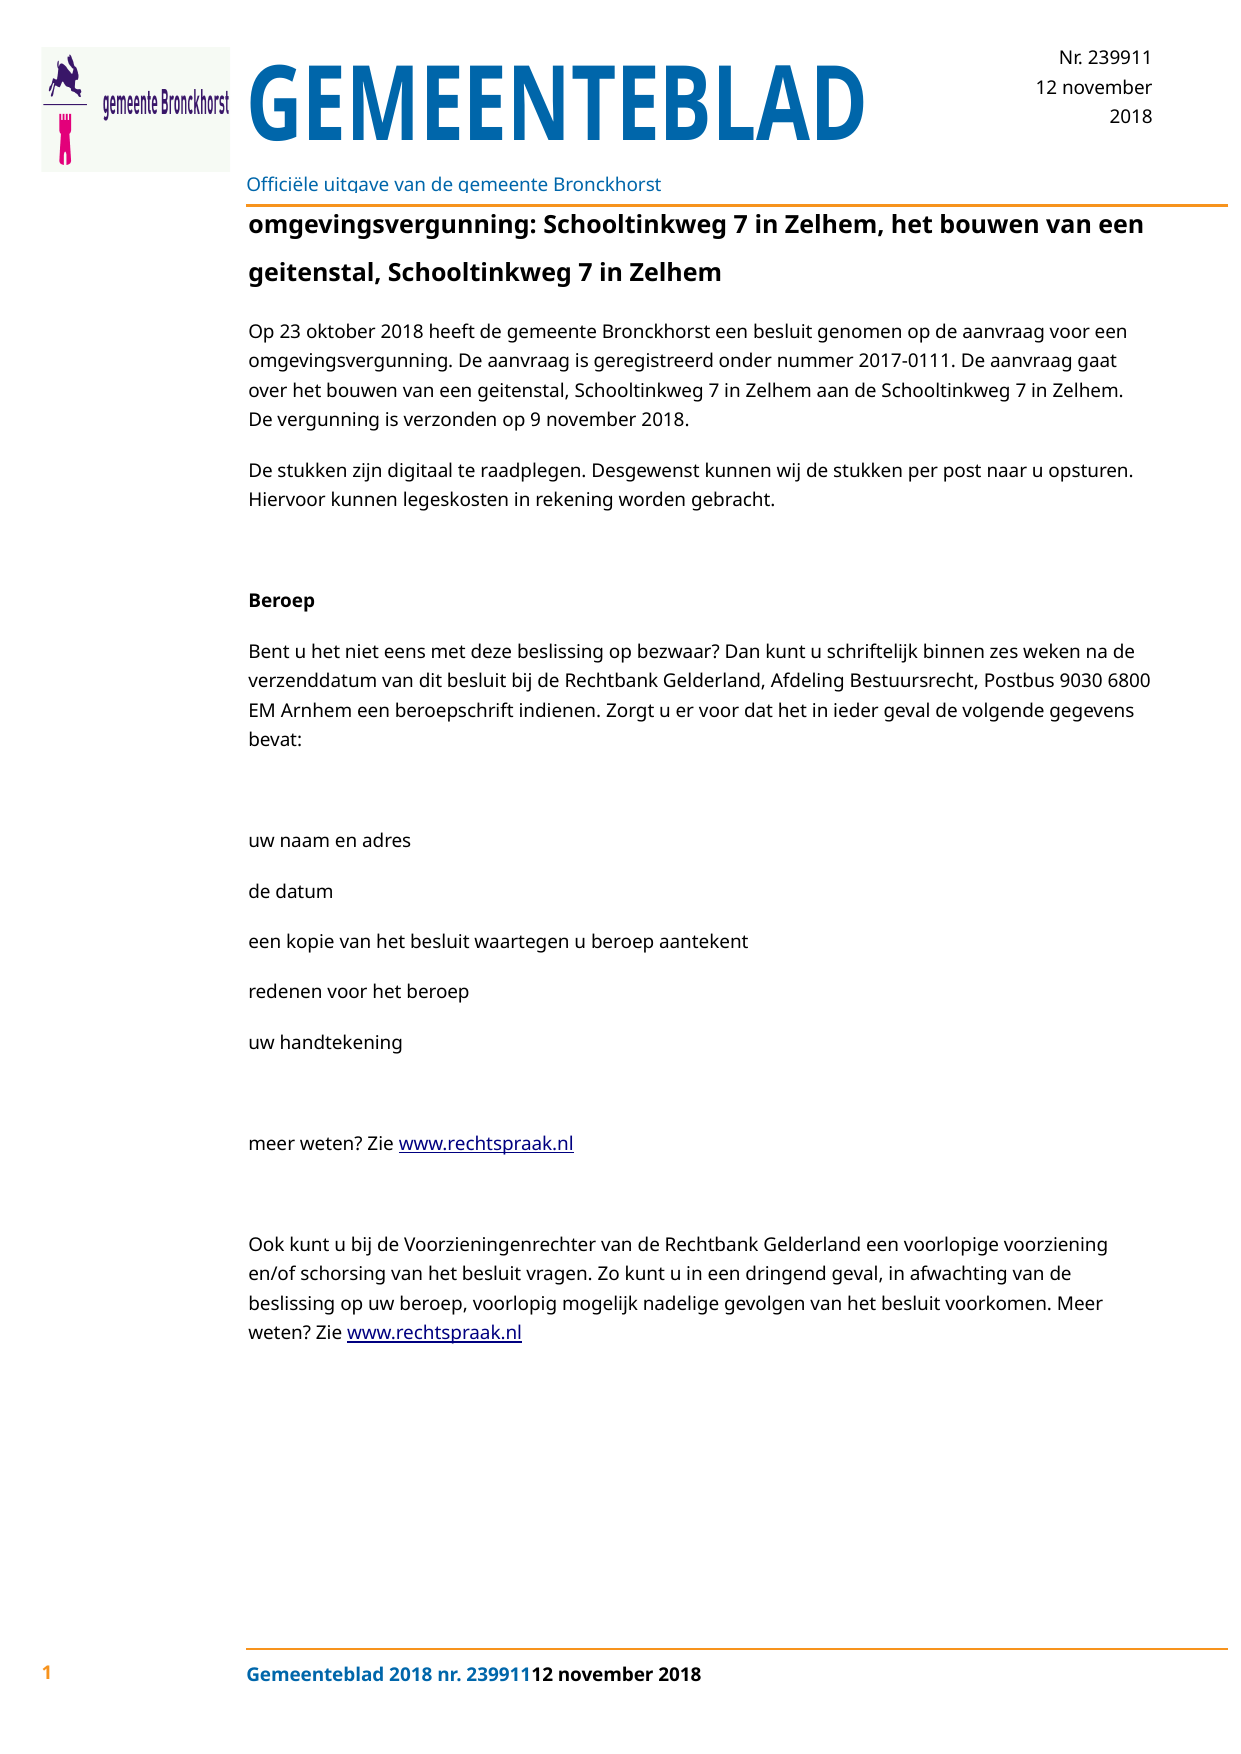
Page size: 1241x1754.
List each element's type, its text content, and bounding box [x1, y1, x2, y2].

text omgevingsvergunning: Schooltinkweg 7 in Zelhem, het bouwen van een geitenstal, Schooltinkweg 7 in Zelhem [248, 207, 1152, 288]
text uw naam en adres [248, 827, 1152, 853]
text de datum [248, 878, 1152, 904]
text redenen voor het beroep [248, 979, 1152, 1004]
text Bent u het niet eens met deze beslissing op bezwaar? Dan kunt u schriftelijk binnen zes weken na de verzenddatum van dit besluit bij de Rechtbank Gelderland, Afdeling Bestuursrecht, Postbus 9030 6800 EM Arnhem een beroepschrift indienen. Zorgt u er voor dat het in ieder geval de volgende gegevens bevat: [248, 638, 1152, 752]
picture [41, 47, 231, 172]
text een kopie van het besluit waartegen u beroep aantekent [248, 928, 1152, 954]
text Beroep [248, 587, 1152, 613]
text meer weten? Zie www.rechtspraak.nl [248, 1130, 1152, 1156]
text uw handtekening [248, 1029, 1152, 1055]
text De stukken zijn digitaal te raadplegen. Desgewenst kunnen wij de stukken per post naar u opsturen. Hiervoor kunnen legeskosten in rekening worden gebracht. [248, 457, 1152, 512]
text Ook kunt u bij de Voorzieningenrechter van de Rechtbank Gelderland een voorlopige voorziening en/of schorsing van het besluit vragen. Zo kunt u in een dringend geval, in afwachting van de beslissing op uw beroep, voorlopig mogelijk nadelige gevolgen van het besluit voorkomen. Meer weten? Zie www.rechtspraak.nl [248, 1231, 1152, 1345]
text Op 23 oktober 2018 heeft de gemeente Bronckhorst een besluit genomen op de aanvraag voor een omgevingsvergunning. De aanvraag is geregistreerd onder nummer 2017-0111. De aanvraag gaat over het bouwen van een geitenstal, Schooltinkweg 7 in Zelhem aan de Schooltinkweg 7 in Zelhem. De vergunning is verzonden op 9 november 2018. [248, 318, 1152, 432]
